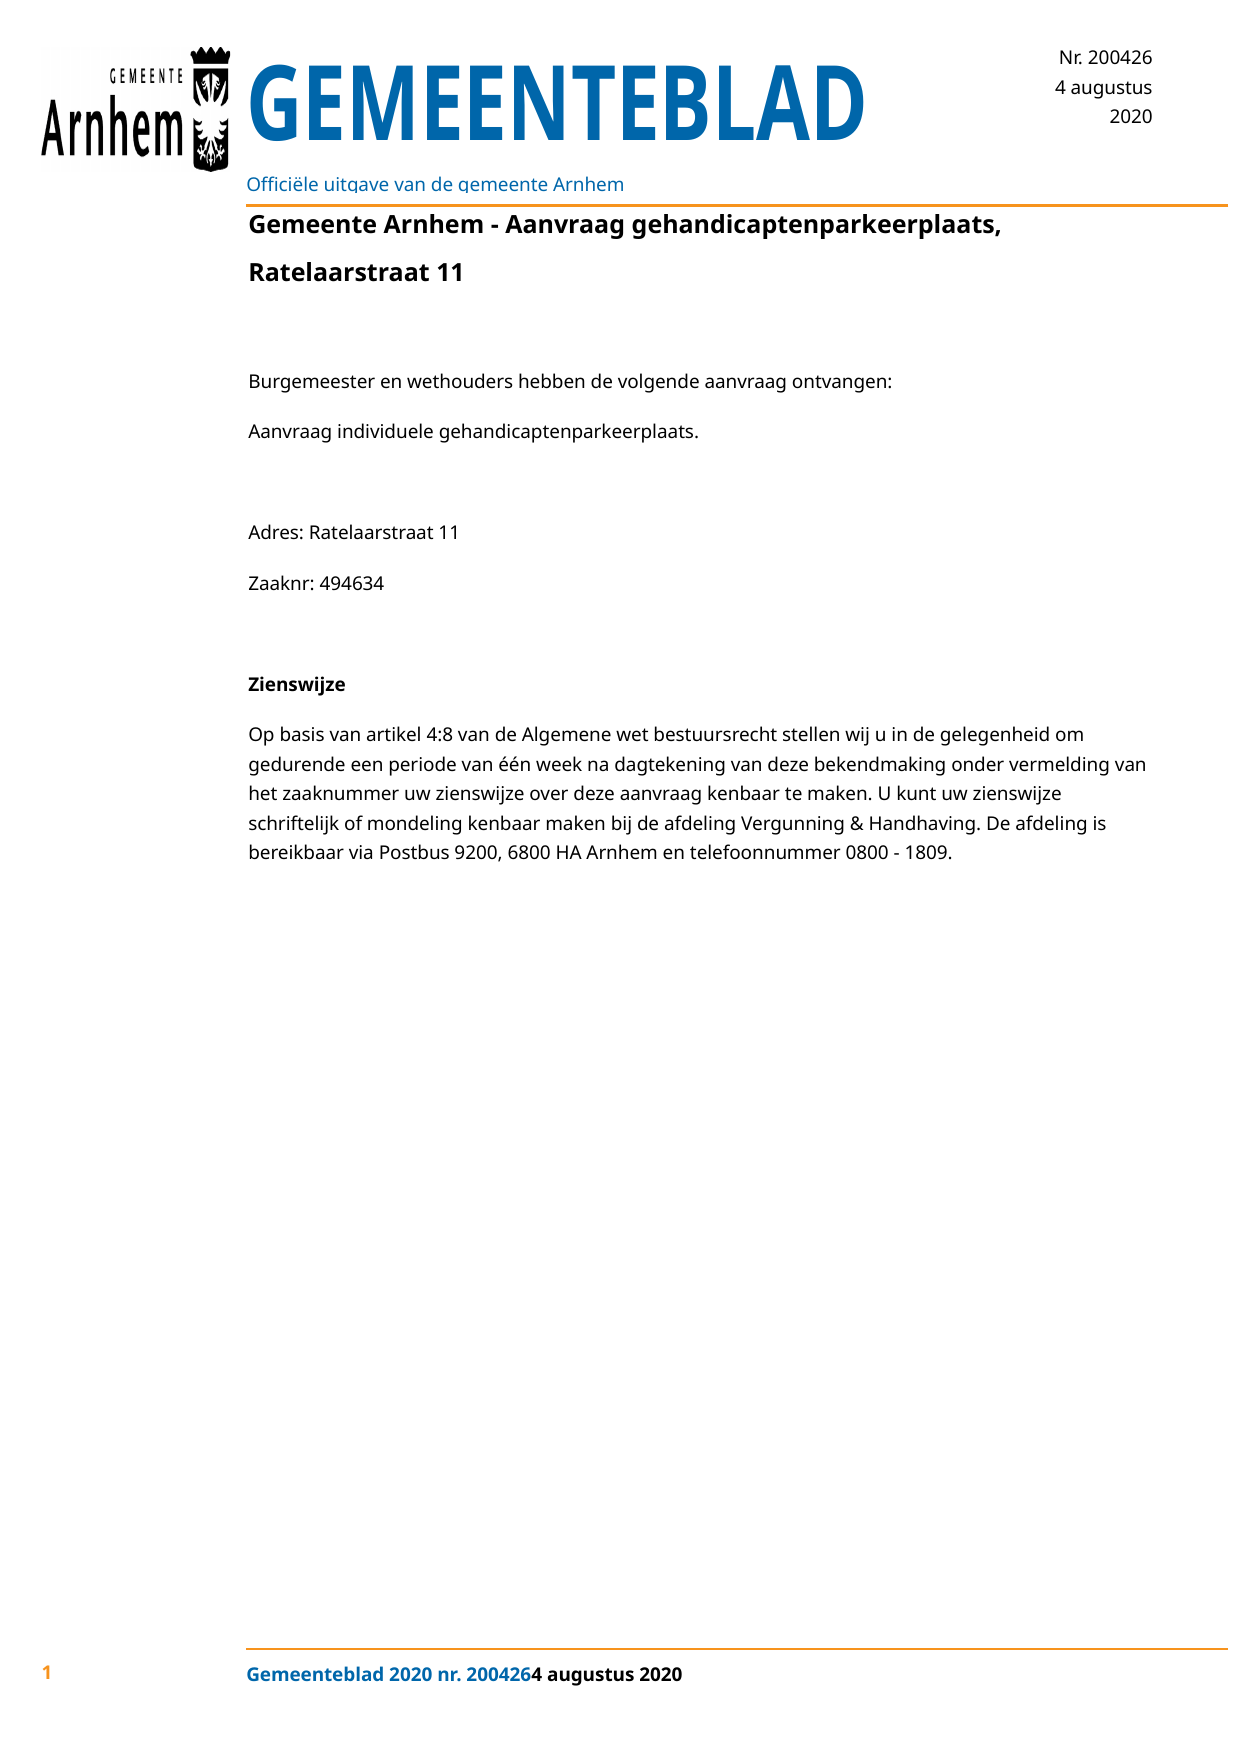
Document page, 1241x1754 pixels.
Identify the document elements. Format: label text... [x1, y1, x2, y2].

text Adres: Ratelaarstraat 11 [248, 519, 1152, 545]
text Burgemeester en wethouders hebben de volgende aanvraag ontvangen: [248, 368, 1152, 394]
text Op basis van artikel 4:8 van de Algemene wet bestuursrecht stellen wij u in de gelegenheid om gedurende een periode van één week na dagtekening van deze bekendmaking onder vermelding van het zaaknummer uw zienswijze over deze aanvraag kenbaar te maken. U kunt uw zienswijze schriftelijk of mondeling kenbaar maken bij de afdeling Vergunning & Handhaving. De afdeling is bereikbaar via Postbus 9200, 6800 HA Arnhem en telefoonnummer 0800 - 1809. [248, 721, 1152, 865]
text Gemeente Arnhem - Aanvraag gehandicaptenparkeerplaats, Ratelaarstraat 11 [248, 207, 1152, 288]
text Aanvraag individuele gehandicaptenparkeerplaats. [248, 419, 1152, 444]
text Zaaknr: 494634 [248, 570, 1152, 596]
text Zienswijze [248, 671, 1152, 697]
picture [41, 47, 231, 172]
